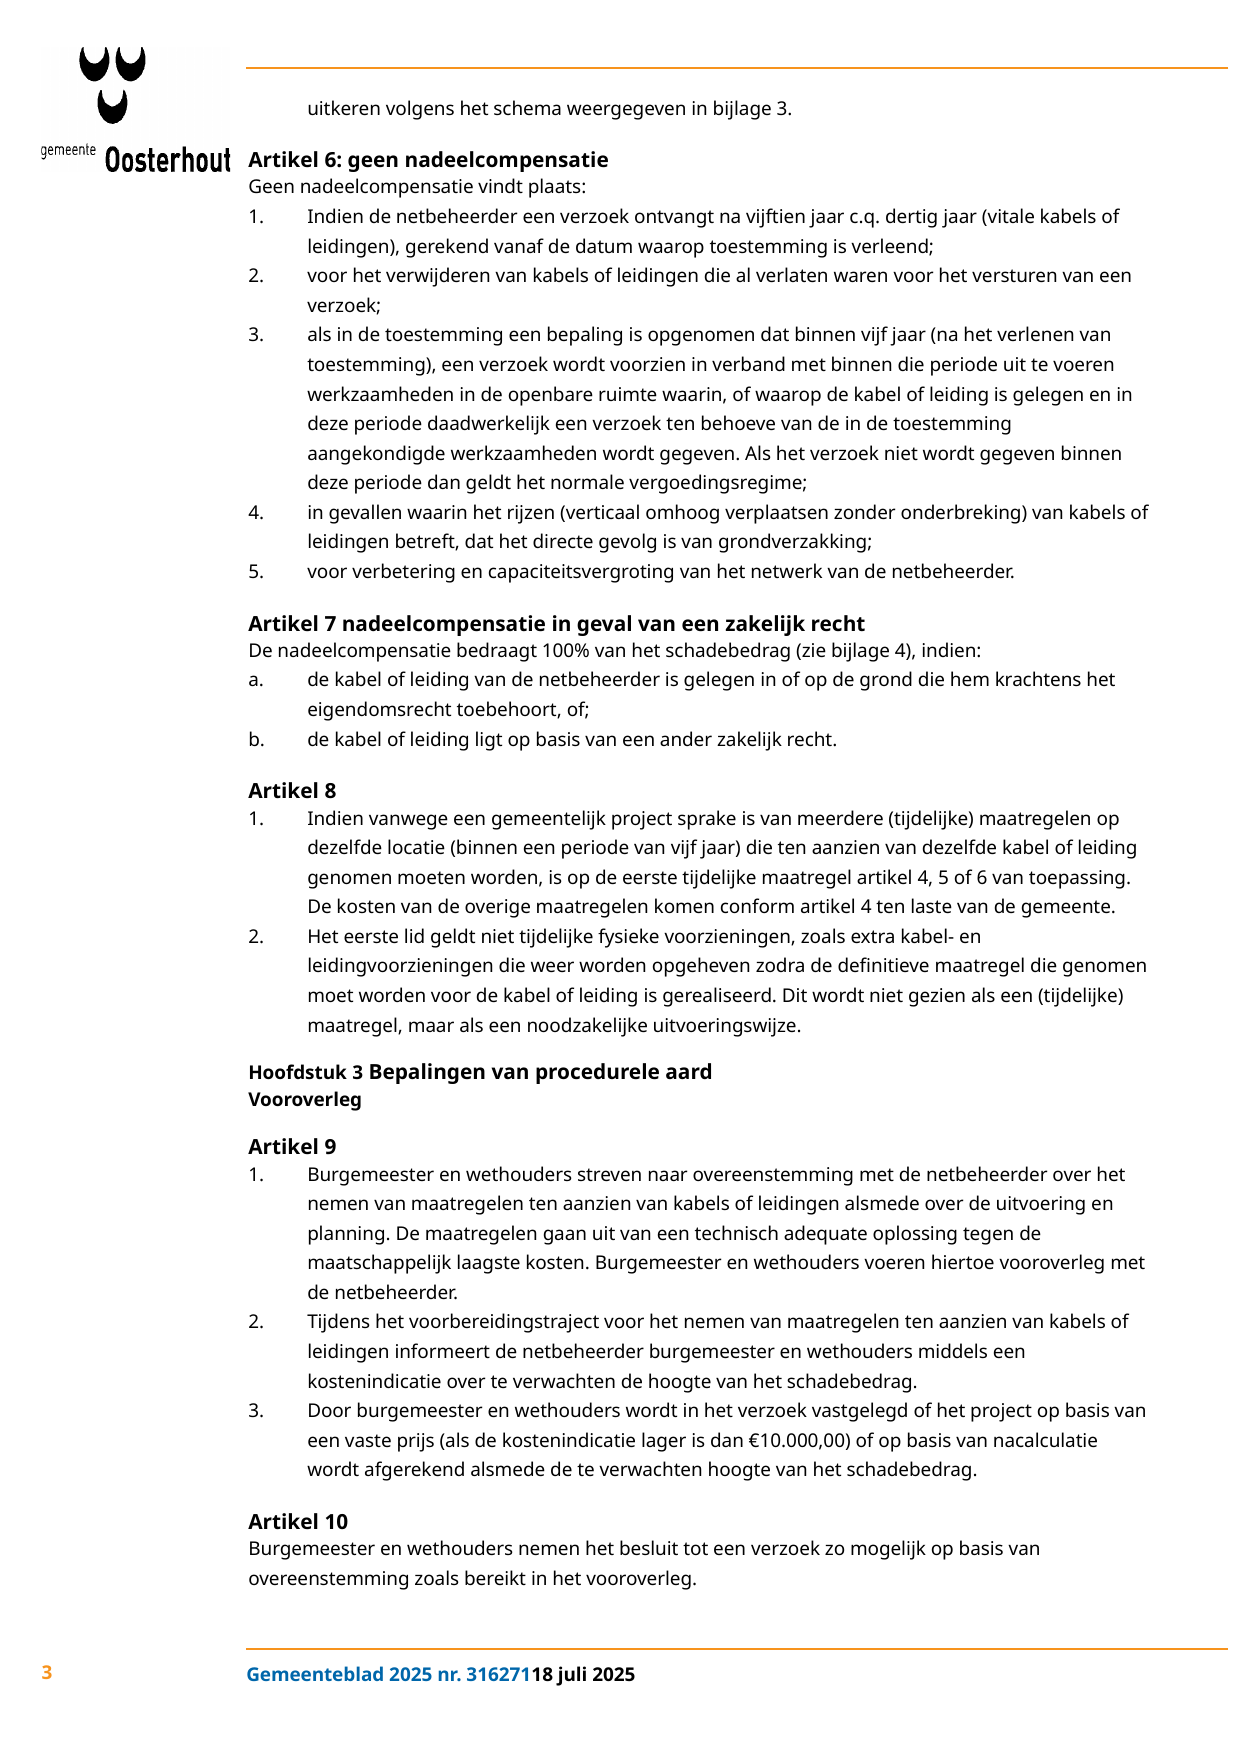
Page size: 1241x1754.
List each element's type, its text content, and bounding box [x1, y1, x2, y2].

list Indien vanwege een gemeentelijk project sprake is van meerdere (tijdelijke) maatregelen op dezelfde locatie (binnen een periode van vijf jaar) die ten aanzien van dezelfde kabel of leiding genomen moeten worden, is op de eerste tijdelijke maatregel artikel 4, 5 of 6 van toepassing. De kosten van de overige maatregelen komen conform artikel 4 ten laste van de gemeente. [248, 805, 1152, 919]
text Artikel 8 [248, 776, 1152, 805]
list de kabel of leiding van de netbeheerder is gelegen in of op de grond die hem krachtens het eigendomsrecht toebehoort, of; [248, 667, 1152, 722]
text Burgemeester en wethouders nemen het besluit tot een verzoek zo mogelijk op basis van overeenstemming zoals bereikt in het vooroverleg. [248, 1536, 1152, 1591]
list Indien de netbeheerder een verzoek ontvangt na vijftien jaar c.q. dertig jaar (vitale kabels of leidingen), gerekend vanaf de datum waarop toestemming is verleend; [248, 203, 1152, 258]
text Geen nadeelcompensatie vindt plaats: [248, 174, 1152, 199]
list Burgemeester en wethouders streven naar overeenstemming met de netbeheerder over het nemen van maatregelen ten aanzien van kabels of leidingen alsmede over de uitvoering en planning. De maatregelen gaan uit van een technisch adequate oplossing tegen de maatschappelijk laagste kosten. Burgemeester en wethouders voeren hiertoe vooroverleg met de netbeheerder. [248, 1161, 1152, 1305]
list de kabel of leiding ligt op basis van een ander zakelijk recht. [248, 726, 1152, 752]
list uitkeren volgens het schema weergegeven in bijlage 3. [248, 95, 1152, 121]
text Vooroverleg [248, 1086, 1152, 1112]
text Artikel 9 [248, 1132, 1152, 1161]
list Door burgemeester en wethouders wordt in het verzoek vastgelegd of het project op basis van een vaste prijs (als de kostenindicatie lager is dan €10.000,00) of op basis van nacalculatie wordt afgerekend alsmede de te verwachten hoogte van het schadebedrag. [248, 1397, 1152, 1482]
list Tijdens het voorbereidingstraject voor het nemen van maatregelen ten aanzien van kabels of leidingen informeert de netbeheerder burgemeester en wethouders middels een kostenindicatie over te verwachten de hoogte van het schadebedrag. [248, 1309, 1152, 1394]
picture [41, 47, 231, 172]
list voor het verwijderen van kabels of leidingen die al verlaten waren voor het versturen van een verzoek; [248, 262, 1152, 318]
text De nadeelcompensatie bedraagt 100% van het schadebedrag (zie bijlage 4), indien: [248, 637, 1152, 663]
text Artikel 7 nadeelcompensatie in geval van een zakelijk recht [248, 609, 1152, 637]
text Artikel 6: geen nadeelcompensatie [248, 145, 1152, 174]
text Artikel 10 [248, 1507, 1152, 1536]
list als in de toestemming een bepaling is opgenomen dat binnen vijf jaar (na het verlenen van toestemming), een verzoek wordt voorzien in verband met binnen die periode uit te voeren werkzaamheden in de openbare ruimte waarin, of waarop de kabel of leiding is gelegen en in deze periode daadwerkelijk een verzoek ten behoeve van de in de toestemming aangekondigde werkzaamheden wordt gegeven. Als het verzoek niet wordt gegeven binnen deze periode dan geldt het normale vergoedingsregime; [248, 322, 1152, 495]
list voor verbetering en capaciteitsvergroting van het netwerk van de netbeheerder. [248, 558, 1152, 584]
text Hoofdstuk 3 Bepalingen van procedurele aard [248, 1057, 1152, 1086]
list Het eerste lid geldt niet tijdelijke fysieke voorzieningen, zoals extra kabel- en leidingvoorzieningen die weer worden opgeheven zodra de definitieve maatregel die genomen moet worden voor de kabel of leiding is gerealiseerd. Dit wordt niet gezien als een (tijdelijke) maatregel, maar als een noodzakelijke uitvoeringswijze. [248, 923, 1152, 1037]
list in gevallen waarin het rijzen (verticaal omhoog verplaatsen zonder onderbreking) van kabels of leidingen betreft, dat het directe gevolg is van grondverzakking; [248, 499, 1152, 554]
